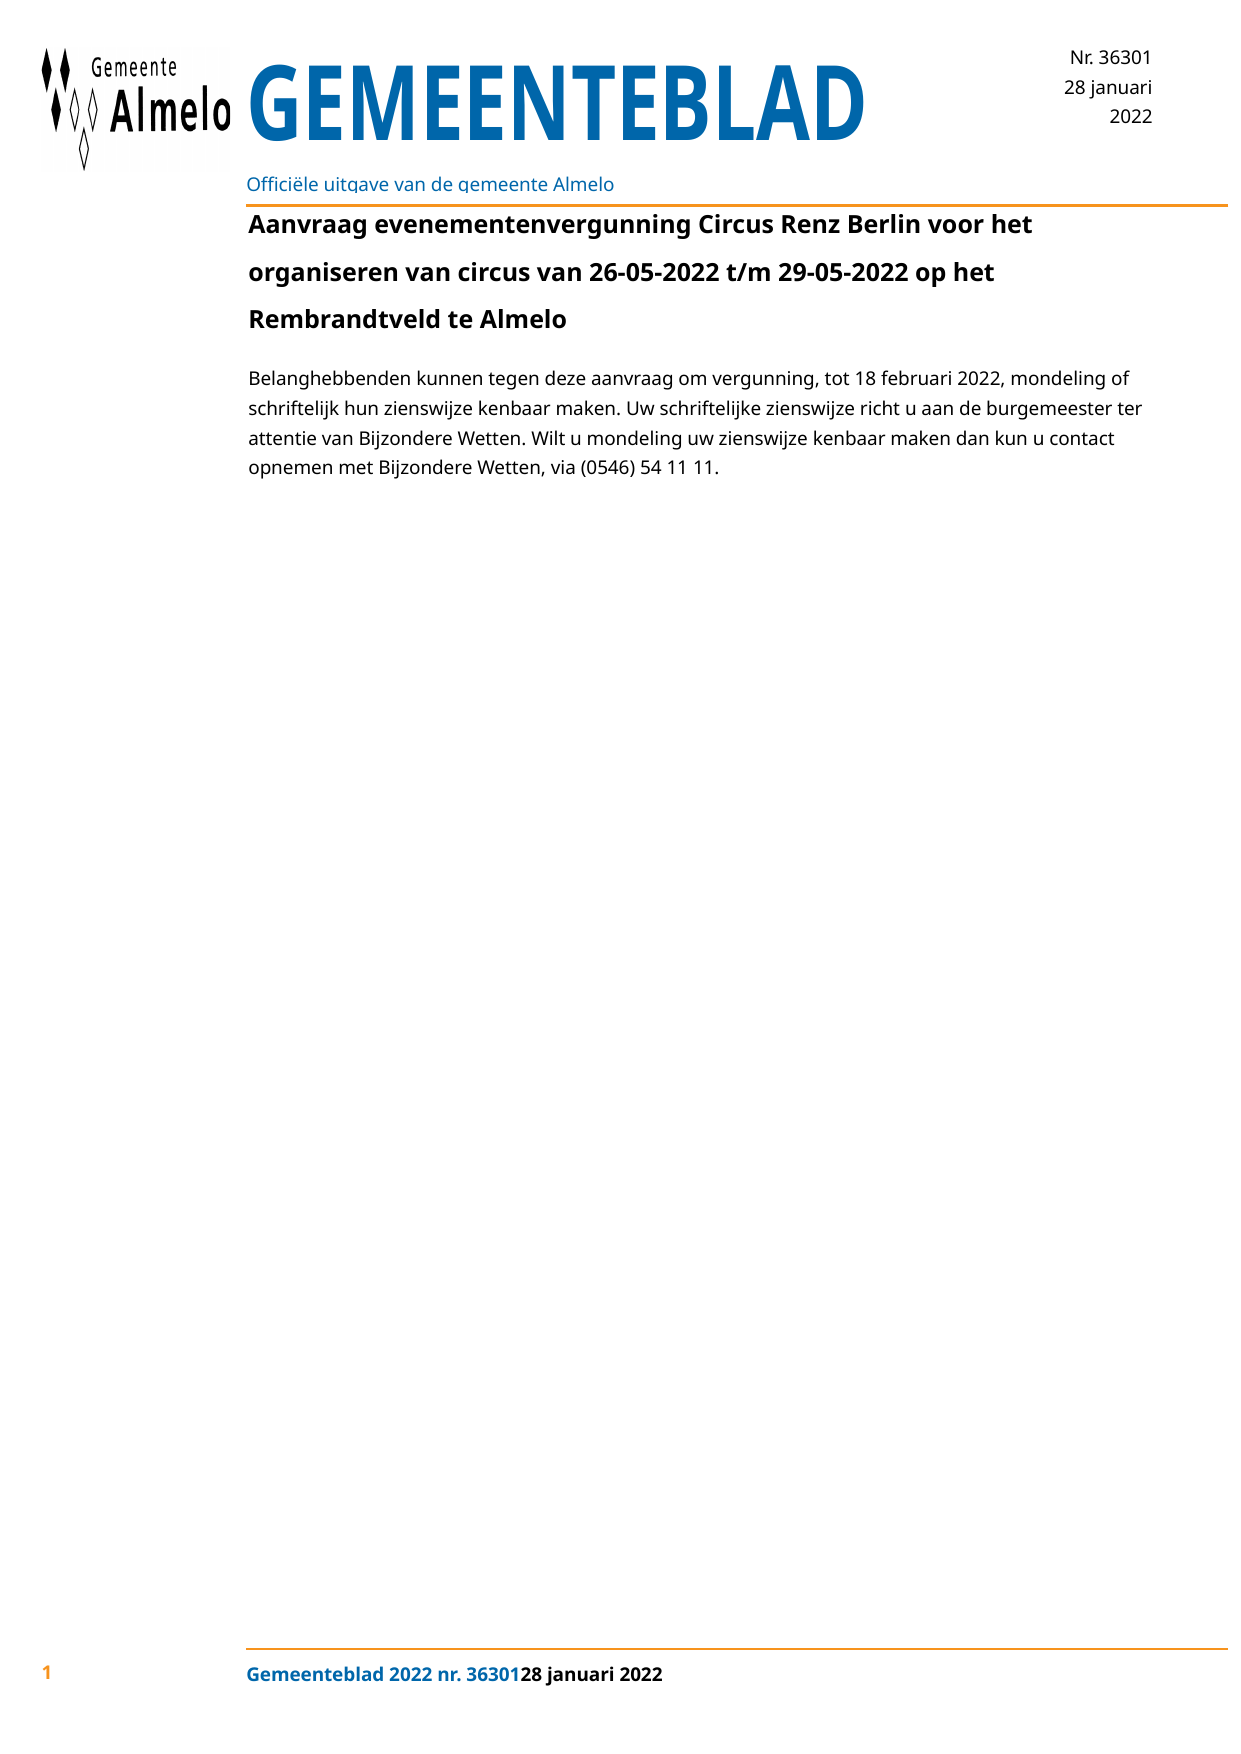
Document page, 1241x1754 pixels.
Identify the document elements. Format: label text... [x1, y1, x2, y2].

text Belanghebbenden kunnen tegen deze aanvraag om vergunning, tot 18 februari 2022, mondeling of schriftelijk hun zienswijze kenbaar maken. Uw schriftelijke zienswijze richt u aan de burgemeester ter attentie van Bijzondere Wetten. Wilt u mondeling uw zienswijze kenbaar maken dan kun u contact opnemen met Bijzondere Wetten, via (0546) 54 11 11. [248, 366, 1152, 480]
picture [41, 47, 231, 172]
text Aanvraag evenementenvergunning Circus Renz Berlin voor het organiseren van circus van 26-05-2022 t/m 29-05-2022 op het Rembrandtveld te Almelo [248, 207, 1152, 336]
